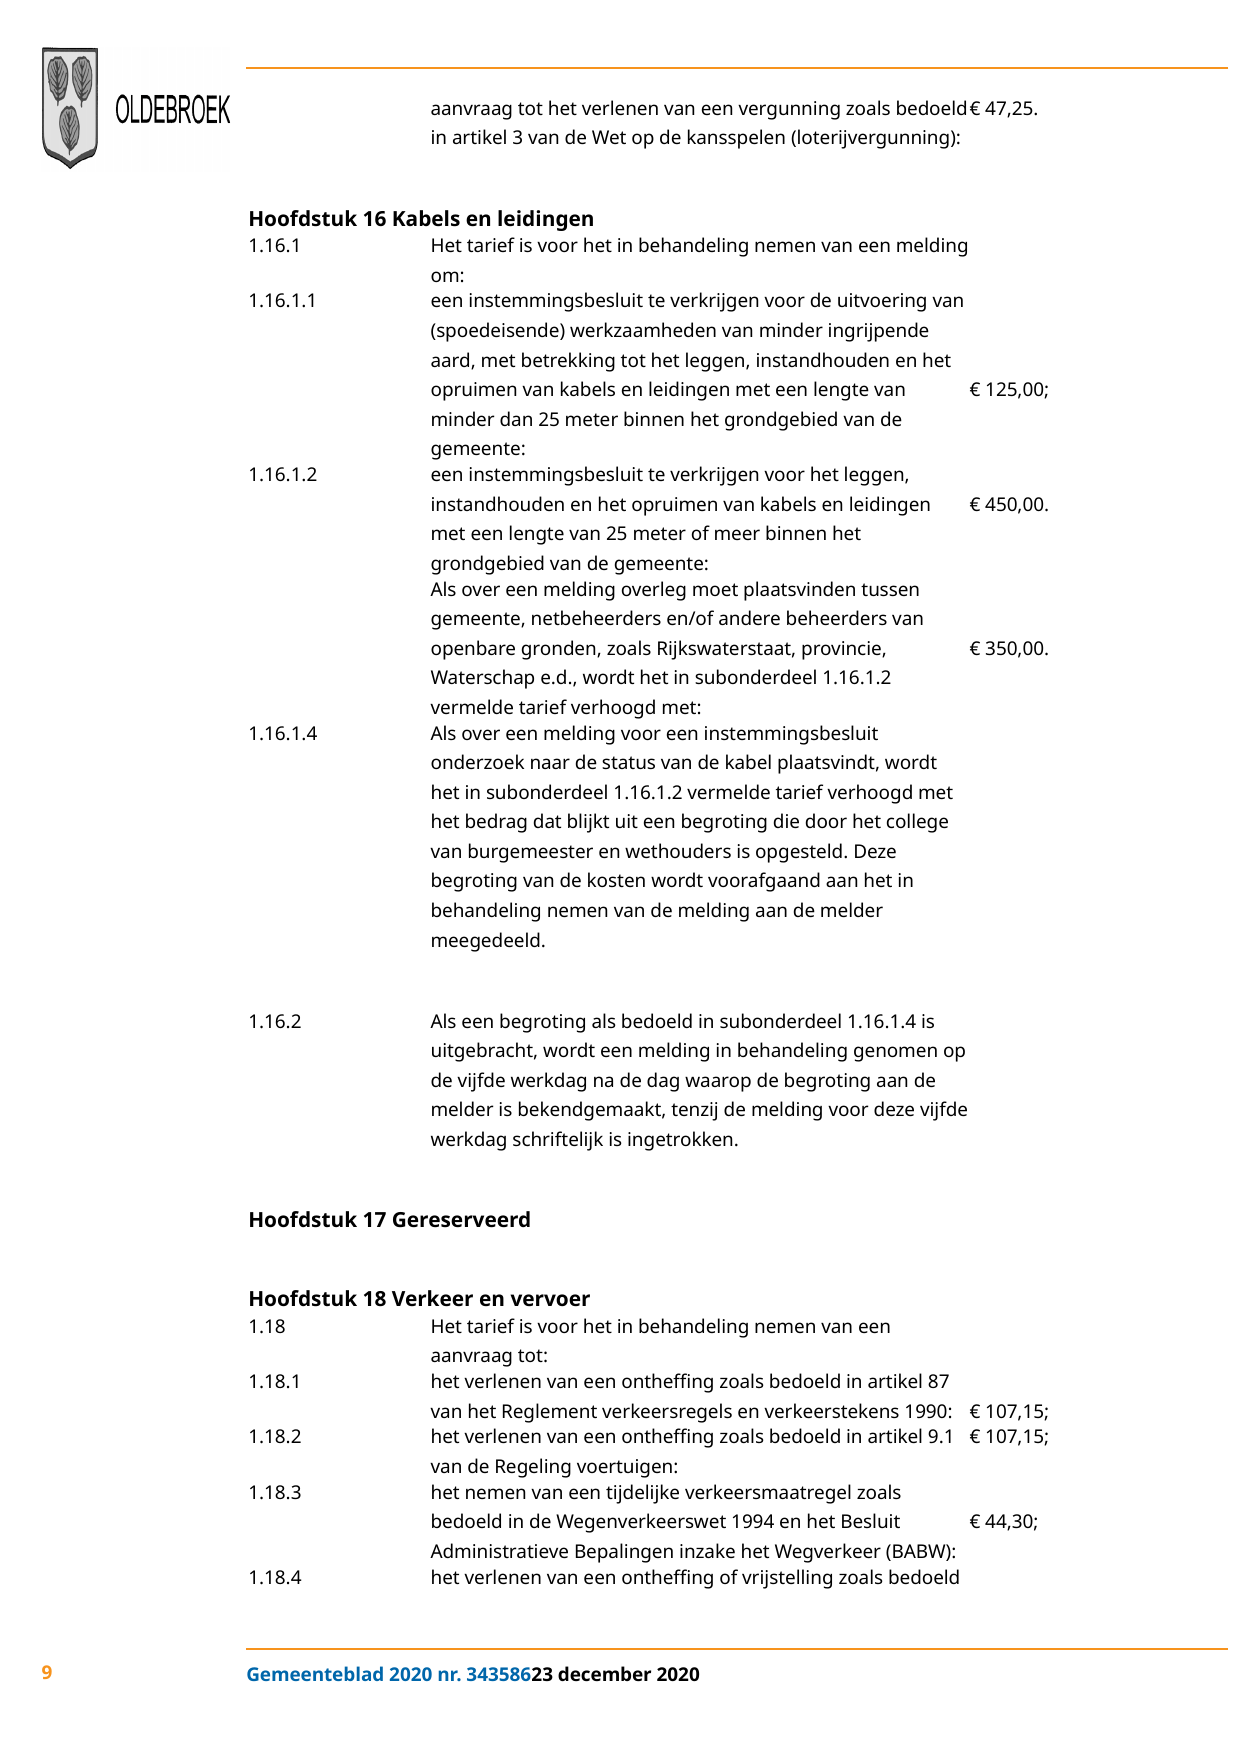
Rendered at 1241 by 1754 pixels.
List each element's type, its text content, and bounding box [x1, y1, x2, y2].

table_cell € 47,25. [969, 95, 1152, 150]
table_cell het verlenen van een ontheffing zoals bedoeld in artikel 9.1 van de Regeling voertuigen: [430, 1424, 969, 1479]
text Hoofdstuk 17 Gereserveerd [248, 1206, 1152, 1234]
table_cell het verlenen van een ontheffing of vrijstelling zoals bedoeld [430, 1564, 969, 1589]
table_header [969, 232, 1152, 288]
table_cell 1.16.2 [248, 1008, 430, 1152]
table_cell een instemmingsbesluit te verkrijgen voor het leggen, instandhouden en het opruimen van kabels en leidingen met een lengte van 25 meter of meer binnen het grondgebied van de gemeente: [430, 461, 969, 576]
table_cell € 107,15; [969, 1368, 1152, 1424]
table_cell € 107,15; [969, 1424, 1152, 1479]
table_header Het tarief is voor het in behandeling nemen van een melding om: [430, 232, 969, 288]
table_cell het verlenen van een ontheffing zoals bedoeld in artikel 87 van het Reglement verkeersregels en verkeerstekens 1990: [430, 1368, 969, 1424]
table_cell aanvraag tot het verlenen van een vergunning zoals bedoeld in artikel 3 van de Wet op de kansspelen (loterijvergunning): [430, 95, 969, 150]
table_cell [969, 720, 1152, 953]
picture [41, 47, 231, 172]
table_header 1.18 [248, 1313, 430, 1368]
table_cell Als over een melding voor een instemmingsbesluit onderzoek naar de status van de kabel plaatsvindt, wordt het in subonderdeel 1.16.1.2 vermelde tarief verhoogd met het bedrag dat blijkt uit een begroting die door het college van burgemeester en wethouders is opgesteld. Deze begroting van de kosten wordt voorafgaand aan het in behandeling nemen van de melding aan de melder meegedeeld. [430, 720, 969, 953]
table_cell 1.16.1.4 [248, 720, 430, 953]
table_cell 1.18.3 [248, 1479, 430, 1564]
text Hoofdstuk 16 Kabels en leidingen [248, 204, 1152, 232]
table_cell [248, 576, 430, 720]
table_cell 1.16.1.1 [248, 288, 430, 461]
table_header 1.16.1 [248, 232, 430, 288]
table_cell 1.18.1 [248, 1368, 430, 1424]
table_cell [969, 1564, 1152, 1589]
table_cell een instemmingsbesluit te verkrijgen voor de uitvoering van (spoedeisende) werkzaamheden van minder ingrijpende aard, met betrekking tot het leggen, instandhouden en het opruimen van kabels en leidingen met een lengte van minder dan 25 meter binnen het grondgebied van de gemeente: [430, 288, 969, 461]
table_cell [430, 953, 969, 1008]
table_cell € 450,00. [969, 461, 1152, 576]
table_header Het tarief is voor het in behandeling nemen van een aanvraag tot: [430, 1313, 969, 1368]
table_cell 1.16.1.2 [248, 461, 430, 576]
table_cell € 350,00. [969, 576, 1152, 720]
table_cell [969, 1008, 1152, 1152]
text Hoofdstuk 18 Verkeer en vervoer [248, 1284, 1152, 1313]
table_cell € 44,30; [969, 1479, 1152, 1564]
table_header [969, 1313, 1152, 1368]
table_cell het nemen van een tijdelijke verkeersmaatregel zoals bedoeld in de Wegenverkeerswet 1994 en het Besluit Administratieve Bepalingen inzake het Wegverkeer (BABW): [430, 1479, 969, 1564]
table_cell [969, 953, 1152, 1008]
table_cell 1.18.4 [248, 1564, 430, 1589]
table_cell Als een begroting als bedoeld in subonderdeel 1.16.1.4 is uitgebracht, wordt een melding in behandeling genomen op de vijfde werkdag na de dag waarop de begroting aan de melder is bekendgemaakt, tenzij de melding voor deze vijfde werkdag schriftelijk is ingetrokken. [430, 1008, 969, 1152]
table_cell € 125,00; [969, 288, 1152, 461]
table_cell 1.18.2 [248, 1424, 430, 1479]
table_cell [248, 95, 430, 150]
table_cell [248, 953, 430, 1008]
table_cell Als over een melding overleg moet plaatsvinden tussen gemeente, netbeheerders en/of andere beheerders van openbare gronden, zoals Rijkswaterstaat, provincie, Waterschap e.d., wordt het in subonderdeel 1.16.1.2 vermelde tarief verhoogd met: [430, 576, 969, 720]
